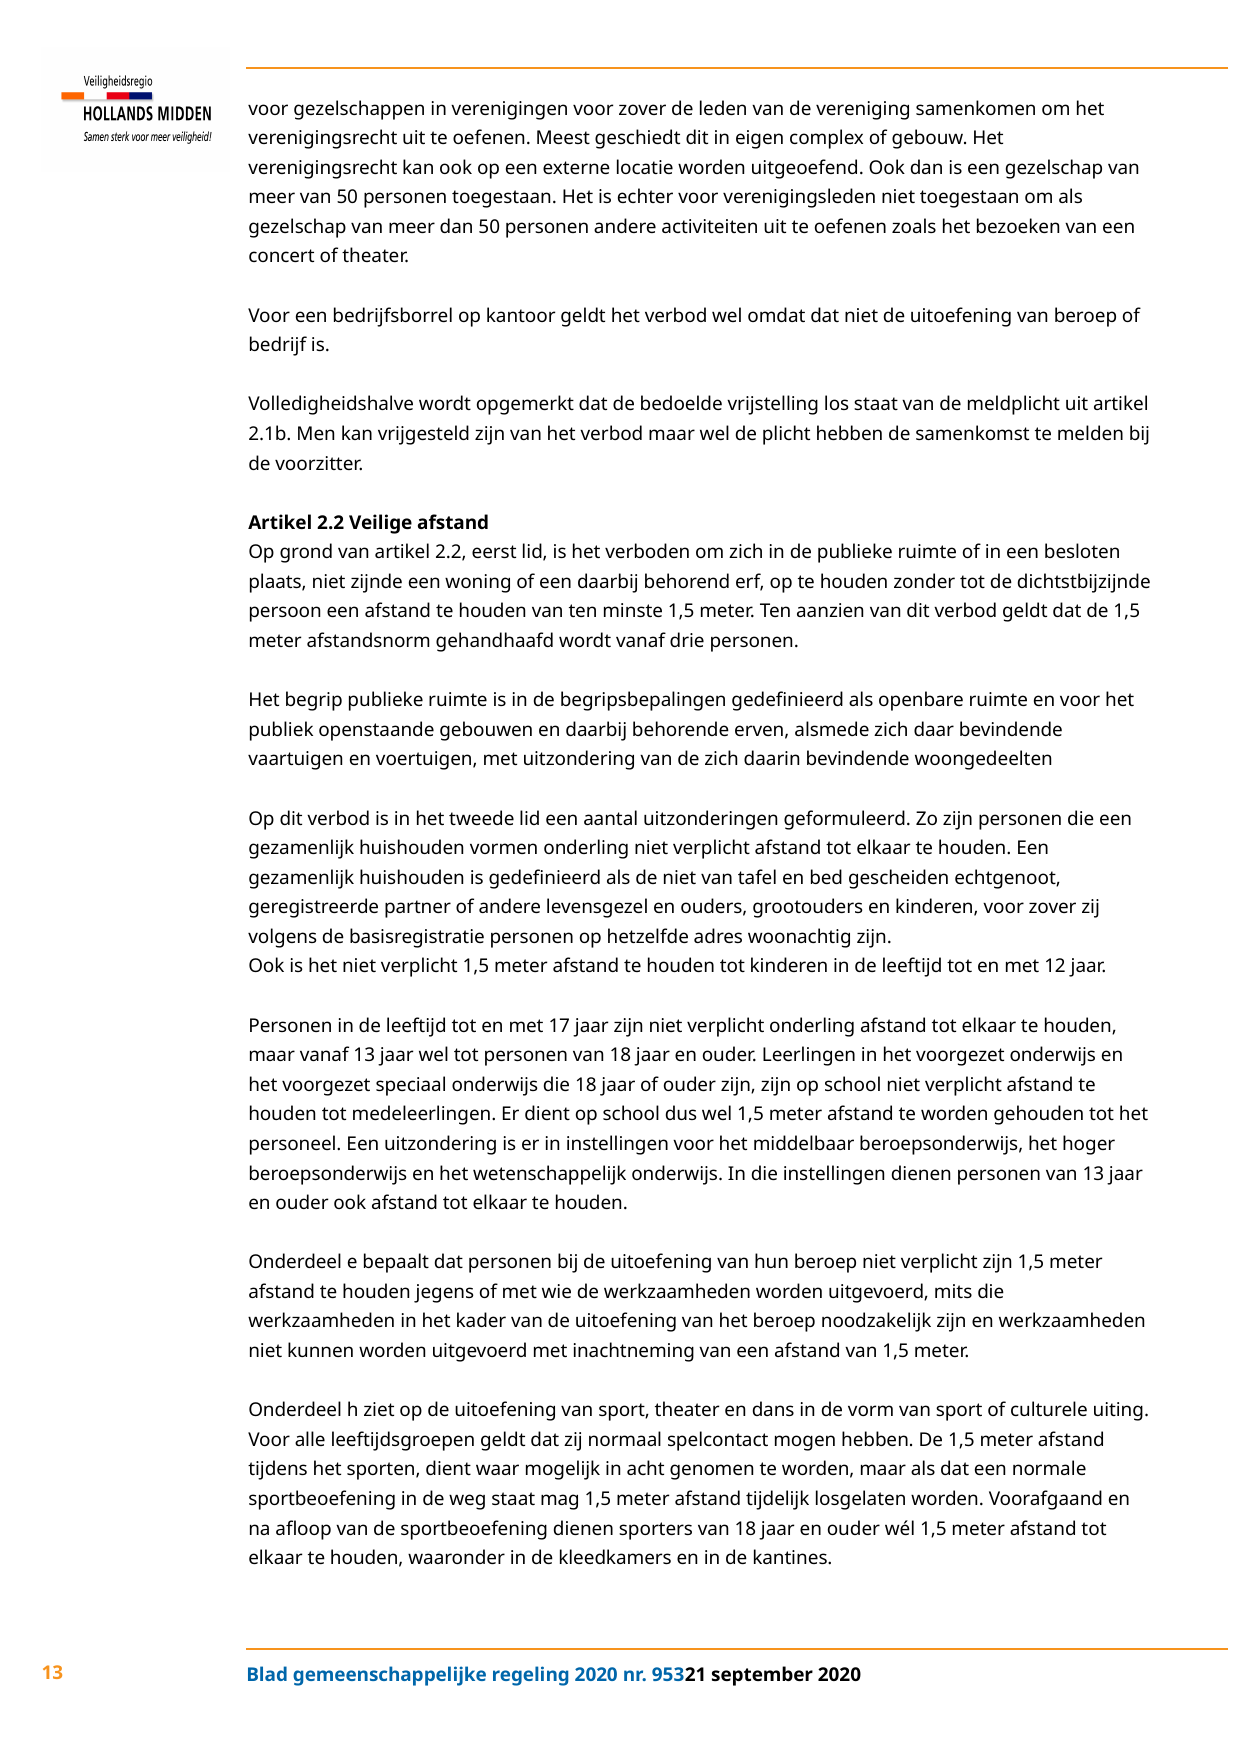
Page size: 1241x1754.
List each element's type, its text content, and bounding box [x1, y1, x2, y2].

text Voor een bedrijfsborrel op kantoor geldt het verbod wel omdat dat niet de uitoefening van beroep of bedrijf is. [248, 302, 1152, 357]
text Volledigheidshalve wordt opgemerkt dat de bedoelde vrijstelling los staat van de meldplicht uit artikel 2.1b. Men kan vrijgesteld zijn van het verbod maar wel de plicht hebben de samenkomst te melden bij de voorzitter. [248, 391, 1152, 476]
text Artikel 2.2 Veilige afstand [248, 509, 1152, 535]
picture [41, 47, 231, 172]
text Onderdeel e bepaalt dat personen bij de uitoefening van hun beroep niet verplicht zijn 1,5 meter afstand te houden jegens of met wie de werkzaamheden worden uitgevoerd, mits die werkzaamheden in het kader van de uitoefening van het beroep noodzakelijk zijn en werkzaamheden niet kunnen worden uitgevoerd met inachtneming van een afstand van 1,5 meter. [248, 1248, 1152, 1363]
text Op grond van artikel 2.2, eerst lid, is het verboden om zich in de publieke ruimte of in een besloten plaats, niet zijnde een woning of een daarbij behorend erf, op te houden zonder tot de dichtstbijzijnde persoon een afstand te houden van ten minste 1,5 meter. Ten aanzien van dit verbod geldt dat de 1,5 meter afstandsnorm gehandhaafd wordt vanaf drie personen. [248, 538, 1152, 653]
text Ook is het niet verplicht 1,5 meter afstand te houden tot kinderen in de leeftijd tot en met 12 jaar. [248, 953, 1152, 978]
text Personen in de leeftijd tot en met 17 jaar zijn niet verplicht onderling afstand tot elkaar te houden, maar vanaf 13 jaar wel tot personen van 18 jaar en ouder. Leerlingen in het voorgezet onderwijs en het voorgezet speciaal onderwijs die 18 jaar of ouder zijn, zijn op school niet verplicht afstand te houden tot medeleerlingen. Er dient op school dus wel 1,5 meter afstand te worden gehouden tot het personeel. Een uitzondering is er in instellingen voor het middelbaar beroepsonderwijs, het hoger beroepsonderwijs en het wetenschappelijk onderwijs. In die instellingen dienen personen van 13 jaar en ouder ook afstand tot elkaar te houden. [248, 1012, 1152, 1215]
text voor gezelschappen in verenigingen voor zover de leden van de vereniging samenkomen om het verenigingsrecht uit te oefenen. Meest geschiedt dit in eigen complex of gebouw. Het verenigingsrecht kan ook op een externe locatie worden uitgeoefend. Ook dan is een gezelschap van meer van 50 personen toegestaan. Het is echter voor verenigingsleden niet toegestaan om als gezelschap van meer dan 50 personen andere activiteiten uit te oefenen zoals het bezoeken van een concert of theater. [248, 95, 1152, 268]
text Onderdeel h ziet op de uitoefening van sport, theater en dans in de vorm van sport of culturele uiting. Voor alle leeftijdsgroepen geldt dat zij normaal spelcontact mogen hebben. De 1,5 meter afstand tijdens het sporten, dient waar mogelijk in acht genomen te worden, maar als dat een normale sportbeoefening in de weg staat mag 1,5 meter afstand tijdelijk losgelaten worden. Voorafgaand en na afloop van de sportbeoefening dienen sporters van 18 jaar en ouder wél 1,5 meter afstand tot elkaar te houden, waaronder in de kleedkamers en in de kantines. [248, 1396, 1152, 1570]
text Het begrip publieke ruimte is in de begripsbepalingen gedefinieerd als openbare ruimte en voor het publiek openstaande gebouwen en daarbij behorende erven, alsmede zich daar bevindende vaartuigen en voertuigen, met uitzondering van de zich daarin bevindende woongedeelten [248, 686, 1152, 771]
text Op dit verbod is in het tweede lid een aantal uitzonderingen geformuleerd. Zo zijn personen die een gezamenlijk huishouden vormen onderling niet verplicht afstand tot elkaar te houden. Een gezamenlijk huishouden is gedefinieerd als de niet van tafel en bed gescheiden echtgenoot, geregistreerde partner of andere levensgezel en ouders, grootouders en kinderen, voor zover zij volgens de basisregistratie personen op hetzelfde adres woonachtig zijn. [248, 805, 1152, 949]
